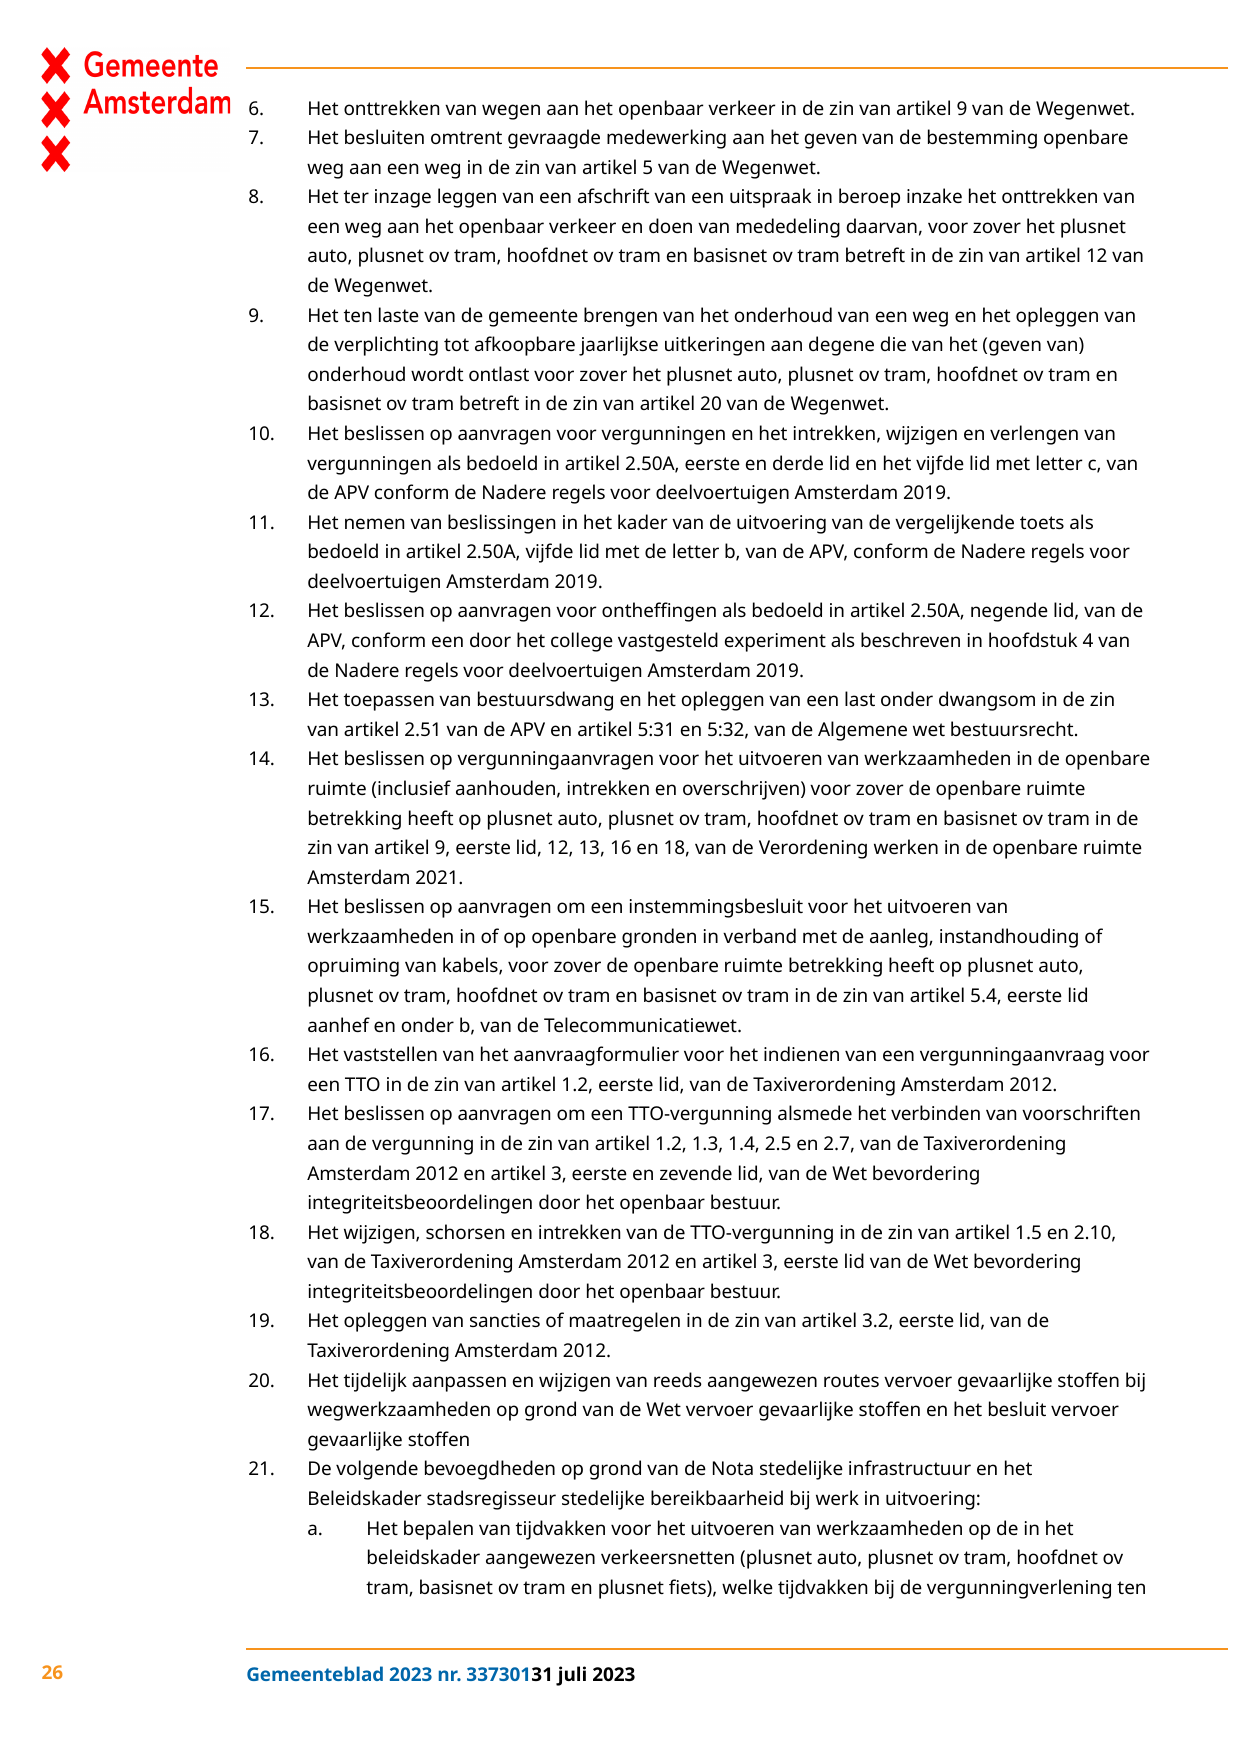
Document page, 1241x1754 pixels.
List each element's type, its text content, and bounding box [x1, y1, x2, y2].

list Het besluiten omtrent gevraagde medewerking aan het geven van de bestemming openbare weg aan een weg in de zin van artikel 5 van de Wegenwet. [248, 124, 1152, 180]
list Het wijzigen, schorsen en intrekken van de TTO-vergunning in de zin van artikel 1.5 en 2.10, van de Taxiverordening Amsterdam 2012 en artikel 3, eerste lid van de Wet bevordering integriteitsbeoordelingen door het openbaar bestuur. [248, 1219, 1152, 1304]
list Het beslissen op vergunningaanvragen voor het uitvoeren van werkzaamheden in de openbare ruimte (inclusief aanhouden, intrekken en overschrijven) voor zover de openbare ruimte betrekking heeft op plusnet auto, plusnet ov tram, hoofdnet ov tram en basisnet ov tram in de zin van artikel 9, eerste lid, 12, 13, 16 en 18, van de Verordening werken in de openbare ruimte Amsterdam 2021. [248, 746, 1152, 890]
list Het beslissen op aanvragen voor ontheffingen als bedoeld in artikel 2.50A, negende lid, van de APV, conform een door het college vastgesteld experiment als beschreven in hoofdstuk 4 van de Nadere regels voor deelvoertuigen Amsterdam 2019. [248, 598, 1152, 683]
picture [41, 47, 231, 172]
list Het beslissen op aanvragen om een instemmingsbesluit voor het uitvoeren van werkzaamheden in of op openbare gronden in verband met de aanleg, instandhouding of opruiming van kabels, voor zover de openbare ruimte betrekking heeft op plusnet auto, plusnet ov tram, hoofdnet ov tram en basisnet ov tram in de zin van artikel 5.4, eerste lid aanhef en onder b, van de Telecommunicatiewet. [248, 893, 1152, 1038]
list Het beslissen op aanvragen om een TTO-vergunning alsmede het verbinden van voorschriften aan de vergunning in de zin van artikel 1.2, 1.3, 1.4, 2.5 en 2.7, van de Taxiverordening Amsterdam 2012 en artikel 3, eerste en zevende lid, van de Wet bevordering integriteitsbeoordelingen door het openbaar bestuur. [248, 1101, 1152, 1215]
list Het ten laste van de gemeente brengen van het onderhoud van een weg en het opleggen van de verplichting tot afkoopbare jaarlijkse uitkeringen aan degene die van het (geven van) onderhoud wordt ontlast voor zover het plusnet auto, plusnet ov tram, hoofdnet ov tram en basisnet ov tram betreft in de zin van artikel 20 van de Wegenwet. [248, 302, 1152, 416]
list Het opleggen van sancties of maatregelen in de zin van artikel 3.2, eerste lid, van de Taxiverordening Amsterdam 2012. [248, 1308, 1152, 1363]
list Het ter inzage leggen van een afschrift van een uitspraak in beroep inzake het onttrekken van een weg aan het openbaar verkeer en doen van mededeling daarvan, voor zover het plusnet auto, plusnet ov tram, hoofdnet ov tram en basisnet ov tram betreft in de zin van artikel 12 van de Wegenwet. [248, 183, 1152, 298]
list De volgende bevoegdheden op grond van de Nota stedelijke infrastructuur en het Beleidskader stadsregisseur stedelijke bereikbaarheid bij werk in uitvoering: [248, 1456, 1152, 1511]
list Het onttrekken van wegen aan het openbaar verkeer in de zin van artikel 9 van de Wegenwet. [248, 95, 1152, 121]
list Het nemen van beslissingen in het kader van de uitvoering van de vergelijkende toets als bedoeld in artikel 2.50A, vijfde lid met de letter b, van de APV, conform de Nadere regels voor deelvoertuigen Amsterdam 2019. [248, 509, 1152, 594]
list Het toepassen van bestuursdwang en het opleggen van een last onder dwangsom in de zin van artikel 2.51 van de APV en artikel 5:31 en 5:32, van de Algemene wet bestuursrecht. [248, 686, 1152, 742]
list Het bepalen van tijdvakken voor het uitvoeren van werkzaamheden op de in het beleidskader aangewezen verkeersnetten (plusnet auto, plusnet ov tram, hoofdnet ov tram, basisnet ov tram en plusnet fiets), welke tijdvakken bij de vergunningverlening ten [307, 1515, 1152, 1600]
list Het beslissen op aanvragen voor vergunningen en het intrekken, wijzigen en verlengen van vergunningen als bedoeld in artikel 2.50A, eerste en derde lid en het vijfde lid met letter c, van de APV conform de Nadere regels voor deelvoertuigen Amsterdam 2019. [248, 420, 1152, 505]
list Het tijdelijk aanpassen en wijzigen van reeds aangewezen routes vervoer gevaarlijke stoffen bij wegwerkzaamheden op grond van de Wet vervoer gevaarlijke stoffen en het besluit vervoer gevaarlijke stoffen [248, 1367, 1152, 1452]
list Het vaststellen van het aanvraagformulier voor het indienen van een vergunningaanvraag voor een TTO in de zin van artikel 1.2, eerste lid, van de Taxiverordening Amsterdam 2012. [248, 1041, 1152, 1097]
